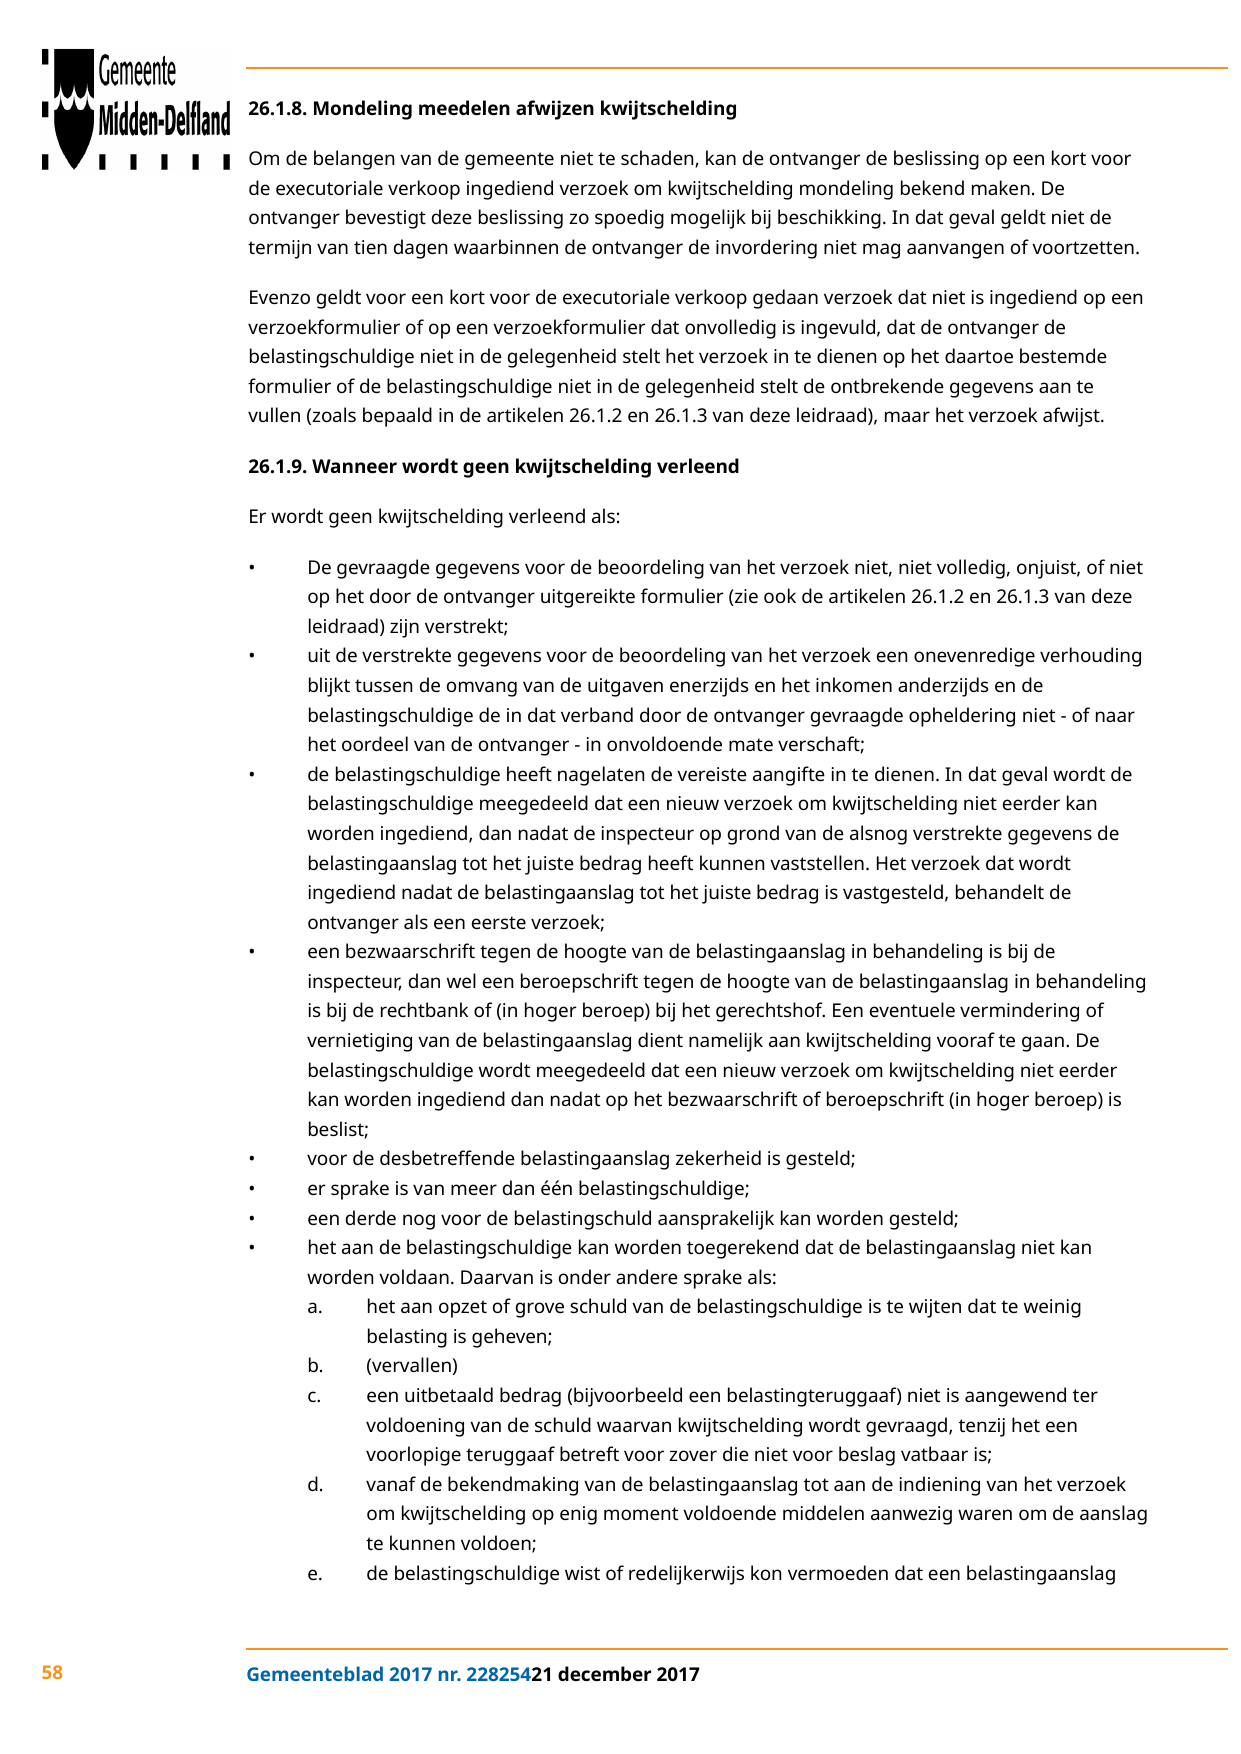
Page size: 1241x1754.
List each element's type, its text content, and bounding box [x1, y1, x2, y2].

list vanaf de bekendmaking van de belastingaanslag tot aan de indiening van het verzoek om kwijtschelding op enig moment voldoende middelen aanwezig waren om de aanslag te kunnen voldoen; [307, 1471, 1152, 1556]
text Er wordt geen kwijtschelding verleend als: [248, 503, 1152, 529]
list De gevraagde gegevens voor de beoordeling van het verzoek niet, niet volledig, onjuist, of niet op het door de ontvanger uitgereikte formulier (zie ook de artikelen 26.1.2 en 26.1.3 van deze leidraad) zijn verstrekt; [248, 554, 1152, 639]
text 26.1.8. Mondeling meedelen afwijzen kwijtschelding [248, 95, 1152, 121]
list (vervallen) [307, 1353, 1152, 1378]
list een uitbetaald bedrag (bijvoorbeeld een belastingteruggaaf) niet is aangewend ter voldoening van de schuld waarvan kwijtschelding wordt gevraagd, tenzij het een voorlopige teruggaaf betreft voor zover die niet voor beslag vatbaar is; [307, 1382, 1152, 1467]
list een bezwaarschrift tegen de hoogte van de belastingaanslag in behandeling is bij de inspecteur, dan wel een beroepschrift tegen de hoogte van de belastingaanslag in behandeling is bij de rechtbank of (in hoger beroep) bij het gerechtshof. Een eventuele vermindering of vernietiging van de belastingaanslag dient namelijk aan kwijtschelding vooraf te gaan. De belastingschuldige wordt meegedeeld dat een nieuw verzoek om kwijtschelding niet eerder kan worden ingediend dan nadat op het bezwaarschrift of beroepschrift (in hoger beroep) is beslist; [248, 938, 1152, 1142]
text Evenzo geldt voor een kort voor de executoriale verkoop gedaan verzoek dat niet is ingediend op een verzoekformulier of op een verzoekformulier dat onvolledig is ingevuld, dat de ontvanger de belastingschuldige niet in de gelegenheid stelt het verzoek in te dienen op het daartoe bestemde formulier of de belastingschuldige niet in de gelegenheid stelt de ontbrekende gegevens aan te vullen (zoals bepaald in de artikelen 26.1.2 en 26.1.3 van deze leidraad), maar het verzoek afwijst. [248, 284, 1152, 428]
text Om de belangen van de gemeente niet te schaden, kan de ontvanger de beslissing op een kort voor de executoriale verkoop ingediend verzoek om kwijtschelding mondeling bekend maken. De ontvanger bevestigt deze beslissing zo spoedig mogelijk bij beschikking. In dat geval geldt niet de termijn van tien dagen waarbinnen de ontvanger de invordering niet mag aanvangen of voortzetten. [248, 145, 1152, 260]
picture [41, 47, 231, 172]
text 26.1.9. Wanneer wordt geen kwijtschelding verleend [248, 453, 1152, 479]
list het aan opzet of grove schuld van de belastingschuldige is te wijten dat te weinig belasting is geheven; [307, 1293, 1152, 1349]
list voor de desbetreffende belastingaanslag zekerheid is gesteld; [248, 1146, 1152, 1171]
list een derde nog voor de belastingschuld aansprakelijk kan worden gesteld; [248, 1205, 1152, 1231]
list er sprake is van meer dan één belastingschuldige; [248, 1175, 1152, 1201]
list de belastingschuldige heeft nagelaten de vereiste aangifte in te dienen. In dat geval wordt de belastingschuldige meegedeeld dat een nieuw verzoek om kwijtschelding niet eerder kan worden ingediend, dan nadat de inspecteur op grond van de alsnog verstrekte gegevens de belastingaanslag tot het juiste bedrag heeft kunnen vaststellen. Het verzoek dat wordt ingediend nadat de belastingaanslag tot het juiste bedrag is vastgesteld, behandelt de ontvanger als een eerste verzoek; [248, 761, 1152, 935]
list het aan de belastingschuldige kan worden toegerekend dat de belastingaanslag niet kan worden voldaan. Daarvan is onder andere sprake als: [248, 1234, 1152, 1290]
list uit de verstrekte gegevens voor de beoordeling van het verzoek een onevenredige verhouding blijkt tussen de omvang van de uitgaven enerzijds en het inkomen anderzijds en de belastingschuldige de in dat verband door de ontvanger gevraagde opheldering niet - of naar het oordeel van de ontvanger - in onvoldoende mate verschaft; [248, 643, 1152, 757]
list de belastingschuldige wist of redelijkerwijs kon vermoeden dat een belastingaanslag [307, 1560, 1152, 1586]
